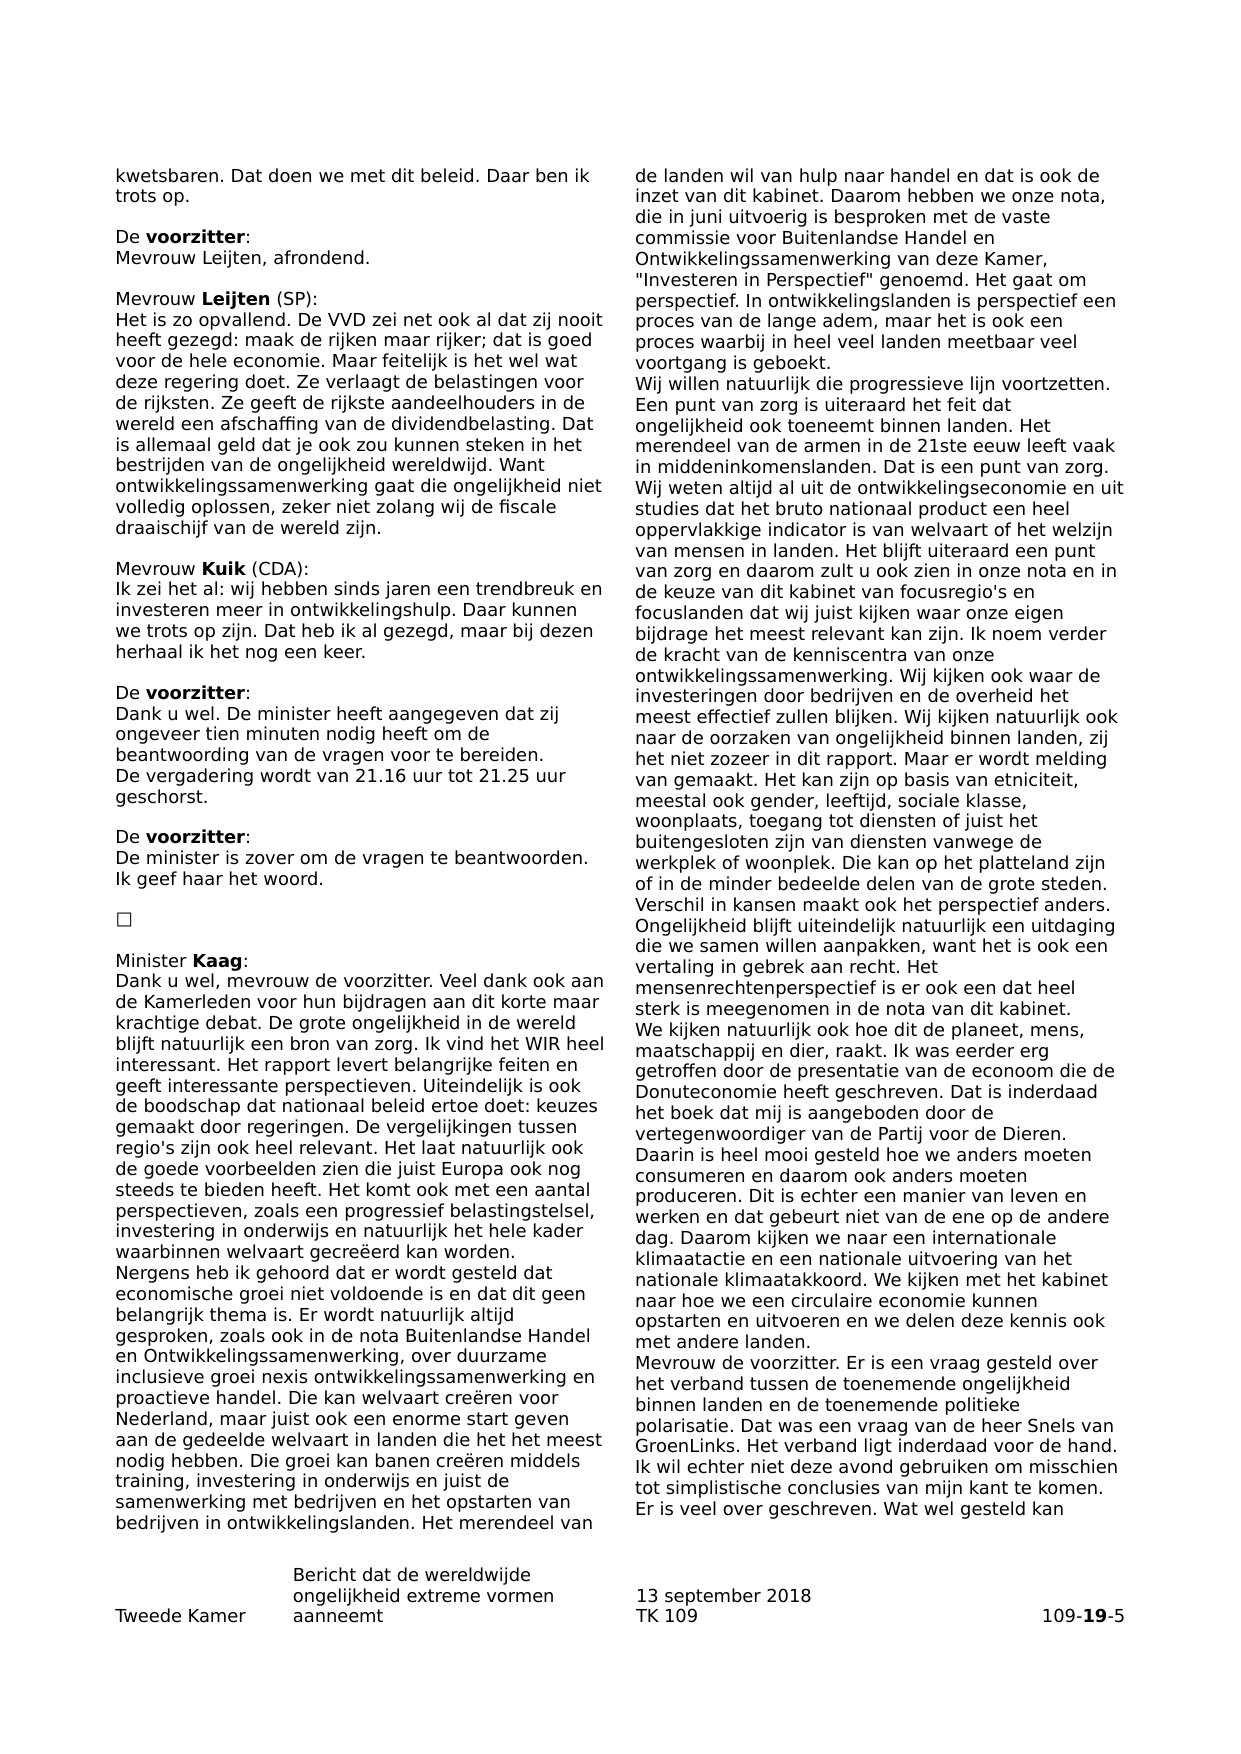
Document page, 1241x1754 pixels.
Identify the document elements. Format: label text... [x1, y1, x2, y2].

text Mevrouw Leijten, afrondend. [115, 248, 605, 268]
text Nergens heb ik gehoord dat er wordt gesteld dat economische groei niet voldoende is en dat dit geen belangrijk thema is. Er wordt natuurlijk altijd gesproken, zoals ook in de nota Buitenlandse Handel en Ontwikkelingssamenwerking, over duurzame inclusieve groei nexis ontwikkelingssamenwerking en proactieve handel. Die kan welvaart creëren voor Nederland, maar juist ook een enorme start geven aan de gedeelde welvaart in landen die het het meest nodig hebben. Die groei kan banen creëren middels training, investering in onderwijs en juist de samenwerking met bedrijven en het opstarten van bedrijven in ontwikkelingslanden. Het merendeel van [115, 1263, 605, 1534]
text Dank u wel. De minister heeft aangegeven dat zij ongeveer tien minuten nodig heeft om de beantwoording van de vragen voor te bereiden. [115, 703, 605, 766]
text Mevrouw de voorzitter. Er is een vraag gesteld over het verband tussen de toenemende ongelijkheid binnen landen en de toenemende politieke polarisatie. Dat was een vraag van de heer Snels van GroenLinks. Het verband ligt inderdaad voor de hand. Ik wil echter niet deze avond gebruiken om misschien tot simplistische conclusies van mijn kant te komen. Er is veel over geschreven. Wat wel gesteld kan [635, 1353, 1125, 1519]
text Mevrouw Leijten (SP): [115, 288, 605, 309]
text De voorzitter: [115, 827, 605, 848]
text De voorzitter: [115, 227, 605, 248]
text Minister Kaag: [115, 951, 605, 971]
text Het is zo opvallend. De VVD zei net ook al dat zij nooit heeft gezegd: maak de rijken maar rijker; dat is goed voor de hele economie. Maar feitelijk is het wel wat deze regering doet. Ze verlaagt de belastingen voor de rijksten. Ze geeft de rijkste aandeelhouders in de wereld een afschaffing van de dividendbelasting. Dat is allemaal geld dat je ook zou kunnen steken in het bestrijden van de ongelijkheid wereldwijd. Want ontwikkelingssamenwerking gaat die ongelijkheid niet volledig oplossen, zeker niet zolang wij de fiscale draaischijf van de wereld zijn. [115, 309, 605, 538]
text Mevrouw Kuik (CDA): [115, 558, 605, 579]
text We kijken natuurlijk ook hoe dit de planeet, mens, maatschappij en dier, raakt. Ik was eerder erg getroffen door de presentatie van de econoom die de Donuteconomie heeft geschreven. Dat is inderdaad het boek dat mij is aangeboden door de vertegenwoordiger van de Partij voor de Dieren. Daarin is heel mooi gesteld hoe we anders moeten consumeren en daarom ook anders moeten produceren. Dit is echter een manier van leven en werken en dat gebeurt niet van de ene op de andere dag. Daarom kijken we naar een internationale klimaatactie en een nationale uitvoering van het nationale klimaatakkoord. We kijken met het kabinet naar hoe we een circulaire economie kunnen opstarten en uitvoeren en we delen deze kennis ook met andere landen. [635, 1019, 1125, 1353]
text kwetsbaren. Dat doen we met dit beleid. Daar ben ik trots op. [115, 165, 605, 207]
text Dank u wel, mevrouw de voorzitter. Veel dank ook aan de Kamerleden voor hun bijdragen aan dit korte maar krachtige debat. De grote ongelijkheid in de wereld blijft natuurlijk een bron van zorg. Ik vind het WIR heel interessant. Het rapport levert belangrijke feiten en geeft interessante perspectieven. Uiteindelijk is ook de boodschap dat nationaal beleid ertoe doet: keuzes gemaakt door regeringen. De vergelijkingen tussen regio's zijn ook heel relevant. Het laat natuurlijk ook de goede voorbeelden zien die juist Europa ook nog steeds te bieden heeft. Het komt ook met een aantal perspectieven, zoals een progressief belastingstelsel, investering in onderwijs en natuurlijk het hele kader waarbinnen welvaart gecreëerd kan worden. [115, 971, 605, 1263]
text ⬜ [115, 910, 605, 931]
text Wij willen natuurlijk die progressieve lijn voortzetten. Een punt van zorg is uiteraard het feit dat ongelijkheid ook toeneemt binnen landen. Het merendeel van de armen in de 21ste eeuw leeft vaak in middeninkomenslanden. Dat is een punt van zorg. Wij weten altijd al uit de ontwikkelingseconomie en uit studies dat het bruto nationaal product een heel oppervlakkige indicator is van welvaart of het welzijn van mensen in landen. Het blijft uiteraard een punt van zorg en daarom zult u ook zien in onze nota en in de keuze van dit kabinet van focusregio's en focuslanden dat wij juist kijken waar onze eigen bijdrage het meest relevant kan zijn. Ik noem verder de kracht van de kenniscentra van onze ontwikkelingssamenwerking. Wij kijken ook waar de investeringen door bedrijven en de overheid het meest effectief zullen blijken. Wij kijken natuurlijk ook naar de oorzaken van ongelijkheid binnen landen, zij het niet zozeer in dit rapport. Maar er wordt melding van gemaakt. Het kan zijn op basis van etniciteit, meestal ook gender, leeftijd, sociale klasse, woonplaats, toegang tot diensten of juist het buitengesloten zijn van diensten vanwege de werkplek of woonplek. Die kan op het platteland zijn of in de minder bedeelde delen van de grote steden. Verschil in kansen maakt ook het perspectief anders. Ongelijkheid blijft uiteindelijk natuurlijk een uitdaging die we samen willen aanpakken, want het is ook een vertaling in gebrek aan recht. Het mensenrechtenperspectief is er ook een dat heel sterk is meegenomen in de nota van dit kabinet. [635, 374, 1125, 1019]
text Ik zei het al: wij hebben sinds jaren een trendbreuk en investeren meer in ontwikkelingshulp. Daar kunnen we trots op zijn. Dat heb ik al gezegd, maar bij dezen herhaal ik het nog een keer. [115, 579, 605, 662]
text De vergadering wordt van 21.16 uur tot 21.25 uur geschorst. [115, 766, 605, 807]
text de landen wil van hulp naar handel en dat is ook de inzet van dit kabinet. Daarom hebben we onze nota, die in juni uitvoerig is besproken met de vaste commissie voor Buitenlandse Handel en Ontwikkelingssamenwerking van deze Kamer, "Investeren in Perspectief" genoemd. Het gaat om perspectief. In ontwikkelingslanden is perspectief een proces van de lange adem, maar het is ook een proces waarbij in heel veel landen meetbaar veel voortgang is geboekt. [635, 165, 1125, 374]
text De voorzitter: [115, 682, 605, 703]
text De minister is zover om de vragen te beantwoorden. Ik geef haar het woord. [115, 848, 605, 890]
